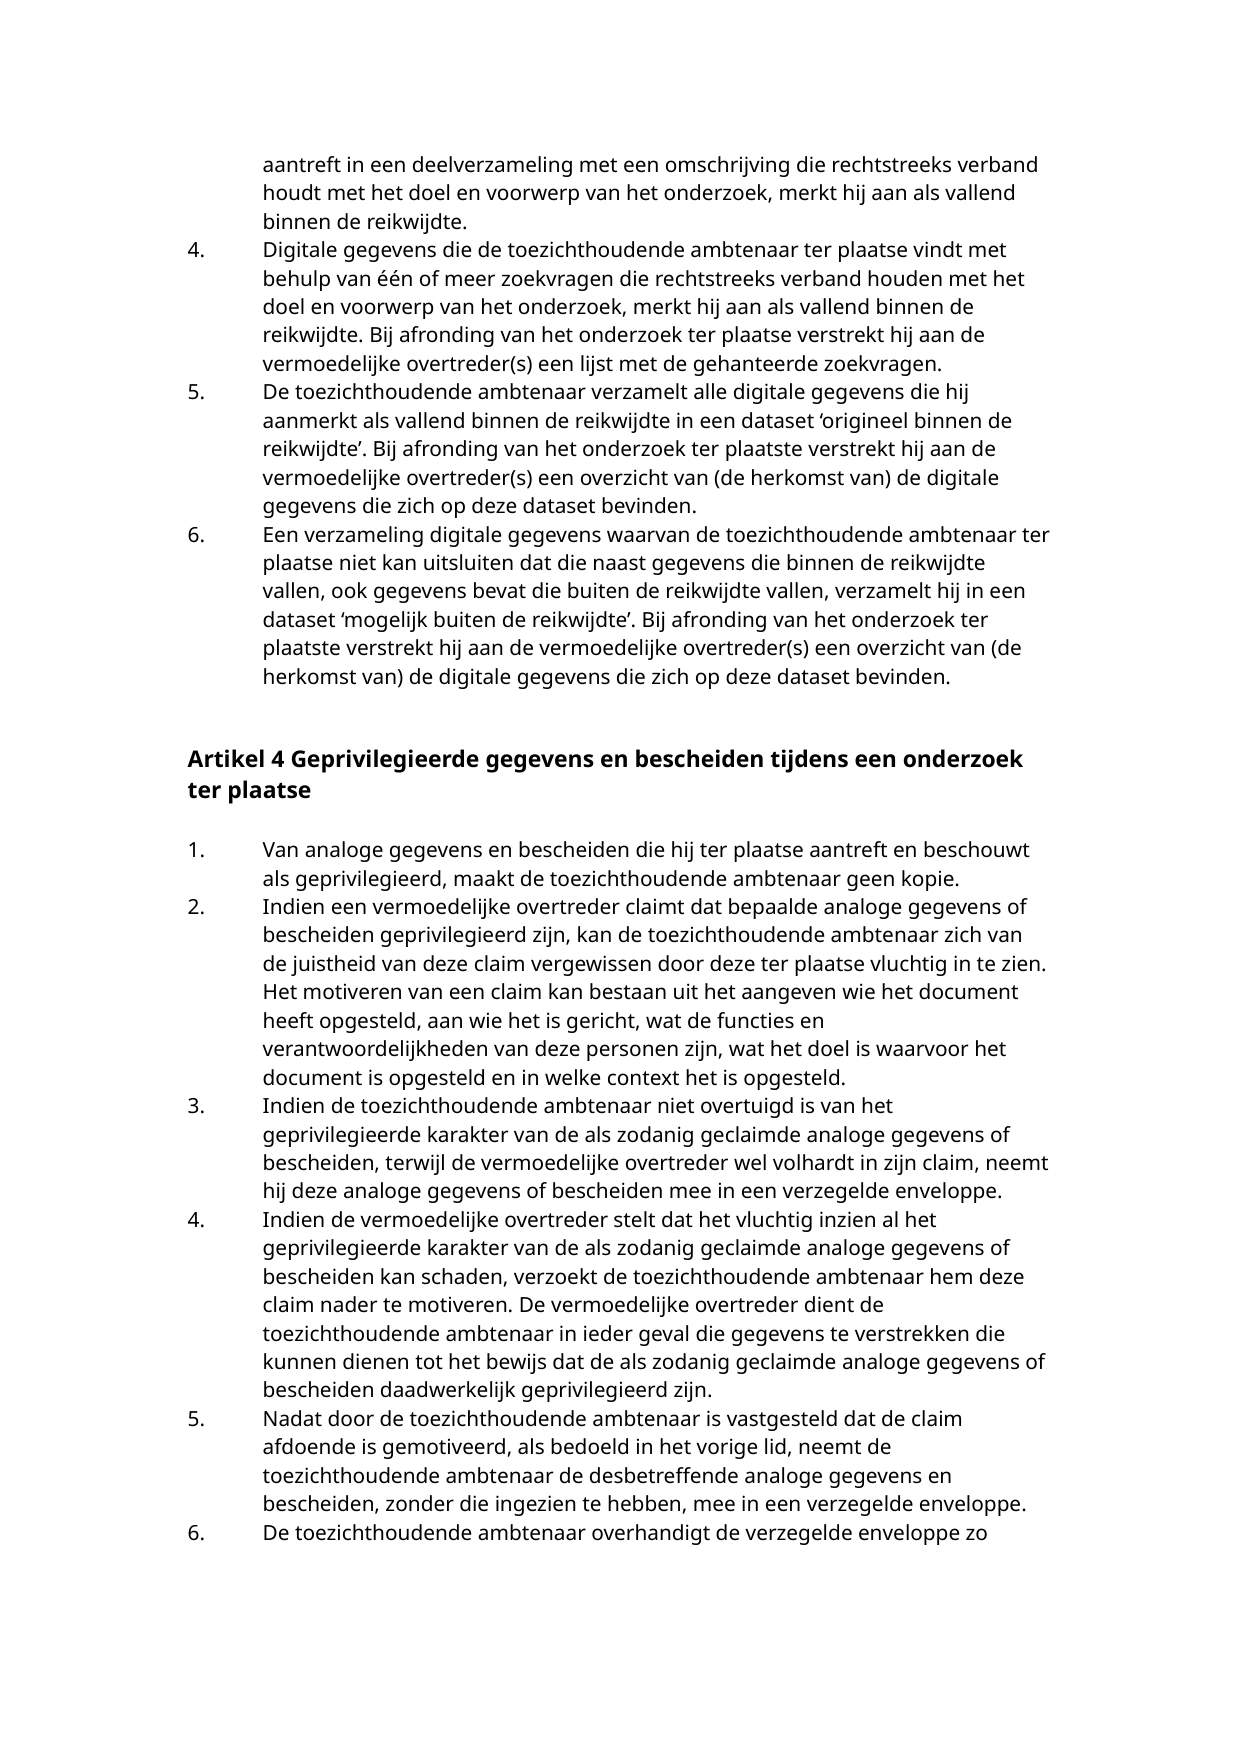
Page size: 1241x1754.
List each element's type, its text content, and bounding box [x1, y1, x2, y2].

list Indien de toezichthoudende ambtenaar niet overtuigd is van het geprivilegieerde karakter van de als zodanig geclaimde analoge gegevens of bescheiden, terwijl de vermoedelijke overtreder wel volhardt in zijn claim, neemt hij deze analoge gegevens of bescheiden mee in een verzegelde enveloppe. [187, 1091, 1053, 1205]
list De toezichthoudende ambtenaar verzamelt alle digitale gegevens die hij aanmerkt als vallend binnen de reikwijdte in een dataset ‘origineel binnen de reikwijdte’. Bij afronding van het onderzoek ter plaatste verstrekt hij aan de vermoedelijke overtreder(s) een overzicht van (de herkomst van) de digitale gegevens die zich op deze dataset bevinden. [187, 377, 1053, 520]
list Digitale gegevens die de toezichthoudende ambtenaar ter plaatse vindt met behulp van één of meer zoekvragen die rechtstreeks verband houden met het doel en voorwerp van het onderzoek, merkt hij aan als vallend binnen de reikwijdte. Bij afronding van het onderzoek ter plaatse verstrekt hij aan de vermoedelijke overtreder(s) een lijst met de gehanteerde zoekvragen. [187, 235, 1053, 377]
list Van analoge gegevens en bescheiden die hij ter plaatse aantreft en beschouwt als geprivilegieerd, maakt de toezichthoudende ambtenaar geen kopie. [187, 835, 1053, 892]
list Indien de vermoedelijke overtreder stelt dat het vluchtig inzien al het geprivilegieerde karakter van de als zodanig geclaimde analoge gegevens of bescheiden kan schaden, verzoekt de toezichthoudende ambtenaar hem deze claim nader te motiveren. De vermoedelijke overtreder dient de toezichthoudende ambtenaar in ieder geval die gegevens te verstrekken die kunnen dienen tot het bewijs dat de als zodanig geclaimde analoge gegevens of bescheiden daadwerkelijk geprivilegieerd zijn. [187, 1205, 1053, 1404]
list Een verzameling digitale gegevens waarvan de toezichthoudende ambtenaar ter plaatse niet kan uitsluiten dat die naast gegevens die binnen de reikwijdte vallen, ook gegevens bevat die buiten de reikwijdte vallen, verzamelt hij in een dataset ‘mogelijk buiten de reikwijdte’. Bij afronding van het onderzoek ter plaatste verstrekt hij aan de vermoedelijke overtreder(s) een overzicht van (de herkomst van) de digitale gegevens die zich op deze dataset bevinden. [187, 520, 1053, 690]
list Indien een vermoedelijke overtreder claimt dat bepaalde analoge gegevens of bescheiden geprivilegieerd zijn, kan de toezichthoudende ambtenaar zich van de juistheid van deze claim vergewissen door deze ter plaatse vluchtig in te zien. Het motiveren van een claim kan bestaan uit het aangeven wie het document heeft opgesteld, aan wie het is gericht, wat de functies en verantwoordelijkheden van deze personen zijn, wat het doel is waarvoor het document is opgesteld en in welke context het is opgesteld. [187, 892, 1053, 1091]
list Nadat door de toezichthoudende ambtenaar is vastgesteld dat de claim afdoende is gemotiveerd, als bedoeld in het vorige lid, neemt de toezichthoudende ambtenaar de desbetreffende analoge gegevens en bescheiden, zonder die ingezien te hebben, mee in een verzegelde enveloppe. [187, 1404, 1053, 1518]
list De toezichthoudende ambtenaar overhandigt de verzegelde enveloppe zo [187, 1518, 1053, 1546]
subtitle Artikel 4 Geprivilegieerde gegevens en bescheiden tijdens een onderzoek ter plaatse [187, 743, 1053, 805]
list aantreft in een deelverzameling met een omschrijving die rechtstreeks verband houdt met het doel en voorwerp van het onderzoek, merkt hij aan als vallend binnen de reikwijdte. [187, 150, 1053, 235]
